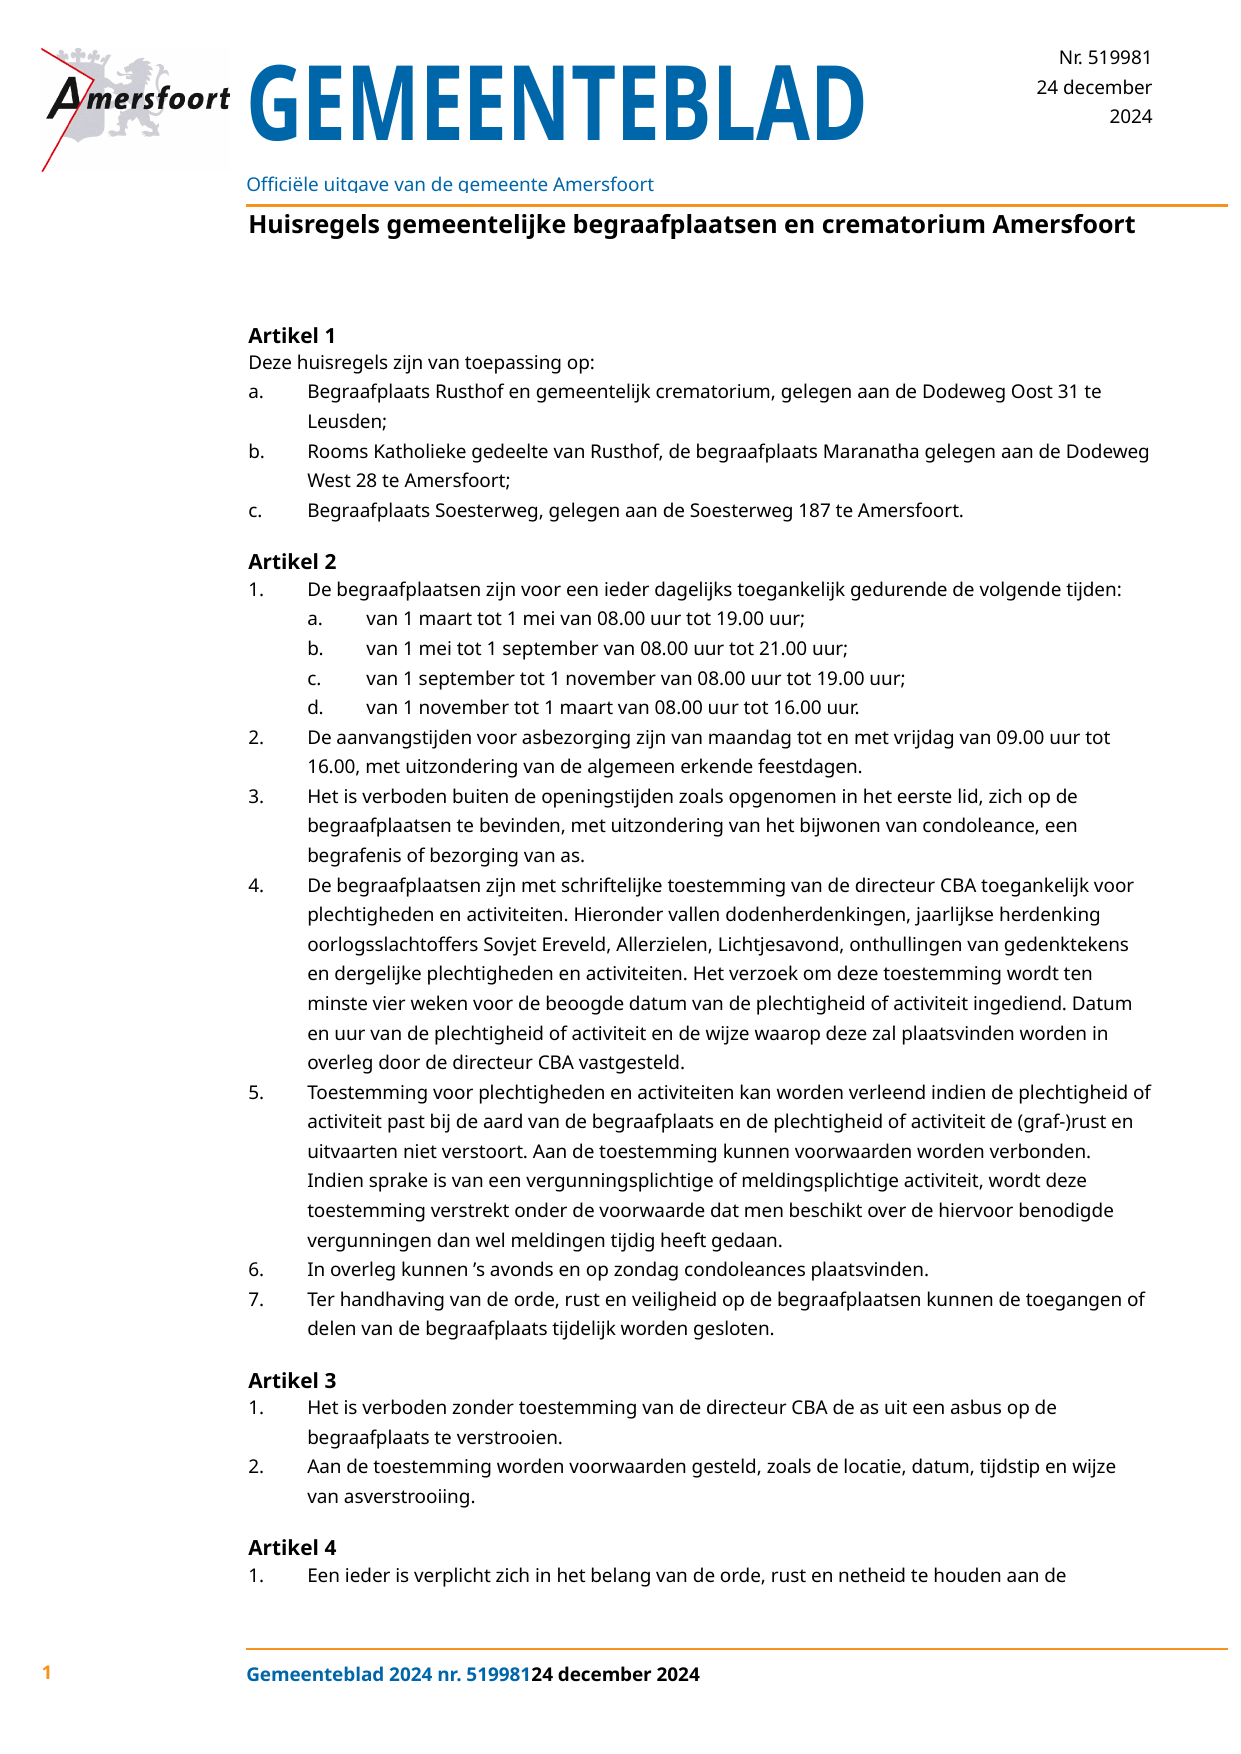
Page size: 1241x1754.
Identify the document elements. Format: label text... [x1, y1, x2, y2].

list Rooms Katholieke gedeelte van Rusthof, de begraafplaats Maranatha gelegen aan de Dodeweg West 28 te Amersfoort; [248, 438, 1152, 493]
list Het is verboden buiten de openingstijden zoals opgenomen in het eerste lid, zich op de begraafplaatsen te bevinden, met uitzondering van het bijwonen van condoleance, een begrafenis of bezorging van as. [248, 783, 1152, 868]
text Artikel 1 [248, 321, 1152, 349]
text Artikel 4 [248, 1533, 1152, 1562]
list Aan de toestemming worden voorwaarden gesteld, zoals de locatie, datum, tijdstip en wijze van asverstrooiing. [248, 1453, 1152, 1509]
list De begraafplaatsen zijn met schriftelijke toestemming van de directeur CBA toegankelijk voor plechtigheden en activiteiten. Hieronder vallen dodenherdenkingen, jaarlijkse herdenking oorlogsslachtoffers Sovjet Ereveld, Allerzielen, Lichtjesavond, onthullingen van gedenktekens en dergelijke plechtigheden en activiteiten. Het verzoek om deze toestemming wordt ten minste vier weken voor de beoogde datum van de plechtigheid of activiteit ingediend. Datum en uur van de plechtigheid of activiteit en de wijze waarop deze zal plaatsvinden worden in overleg door de directeur CBA vastgesteld. [248, 872, 1152, 1075]
list De aanvangstijden voor asbezorging zijn van maandag tot en met vrijdag van 09.00 uur tot 16.00, met uitzondering van de algemeen erkende feestdagen. [248, 724, 1152, 779]
list Begraafplaats Rusthof en gemeentelijk crematorium, gelegen aan de Dodeweg Oost 31 te Leusden; [248, 379, 1152, 434]
list Het is verboden zonder toestemming van de directeur CBA de as uit een asbus op de begraafplaats te verstrooien. [248, 1394, 1152, 1450]
list van 1 november tot 1 maart van 08.00 uur tot 16.00 uur. [307, 694, 1152, 720]
text Deze huisregels zijn van toepassing op: [248, 349, 1152, 375]
list van 1 september tot 1 november van 08.00 uur tot 19.00 uur; [307, 665, 1152, 690]
text Artikel 2 [248, 547, 1152, 576]
list Ter handhaving van de orde, rust en veiligheid op de begraafplaatsen kunnen de toegangen of delen van de begraafplaats tijdelijk worden gesloten. [248, 1286, 1152, 1341]
list Een ieder is verplicht zich in het belang van de orde, rust en netheid te houden aan de [248, 1562, 1152, 1588]
picture [41, 47, 231, 172]
text Huisregels gemeentelijke begraafplaatsen en crematorium Amersfoort [248, 207, 1152, 241]
list van 1 maart tot 1 mei van 08.00 uur tot 19.00 uur; [307, 606, 1152, 631]
list van 1 mei tot 1 september van 08.00 uur tot 21.00 uur; [307, 635, 1152, 661]
list In overleg kunnen ’s avonds en op zondag condoleances plaatsvinden. [248, 1256, 1152, 1282]
list De begraafplaatsen zijn voor een ieder dagelijks toegankelijk gedurende de volgende tijden: [248, 576, 1152, 602]
list Begraafplaats Soesterweg, gelegen aan de Soesterweg 187 te Amersfoort. [248, 497, 1152, 523]
list Toestemming voor plechtigheden en activiteiten kan worden verleend indien de plechtigheid of activiteit past bij de aard van de begraafplaats en de plechtigheid of activiteit de (graf-)rust en uitvaarten niet verstoort. Aan de toestemming kunnen voorwaarden worden verbonden. Indien sprake is van een vergunningsplichtige of meldingsplichtige activiteit, wordt deze toestemming verstrekt onder de voorwaarde dat men beschikt over de hiervoor benodigde vergunningen dan wel meldingen tijdig heeft gedaan. [248, 1079, 1152, 1252]
text Artikel 3 [248, 1366, 1152, 1394]
